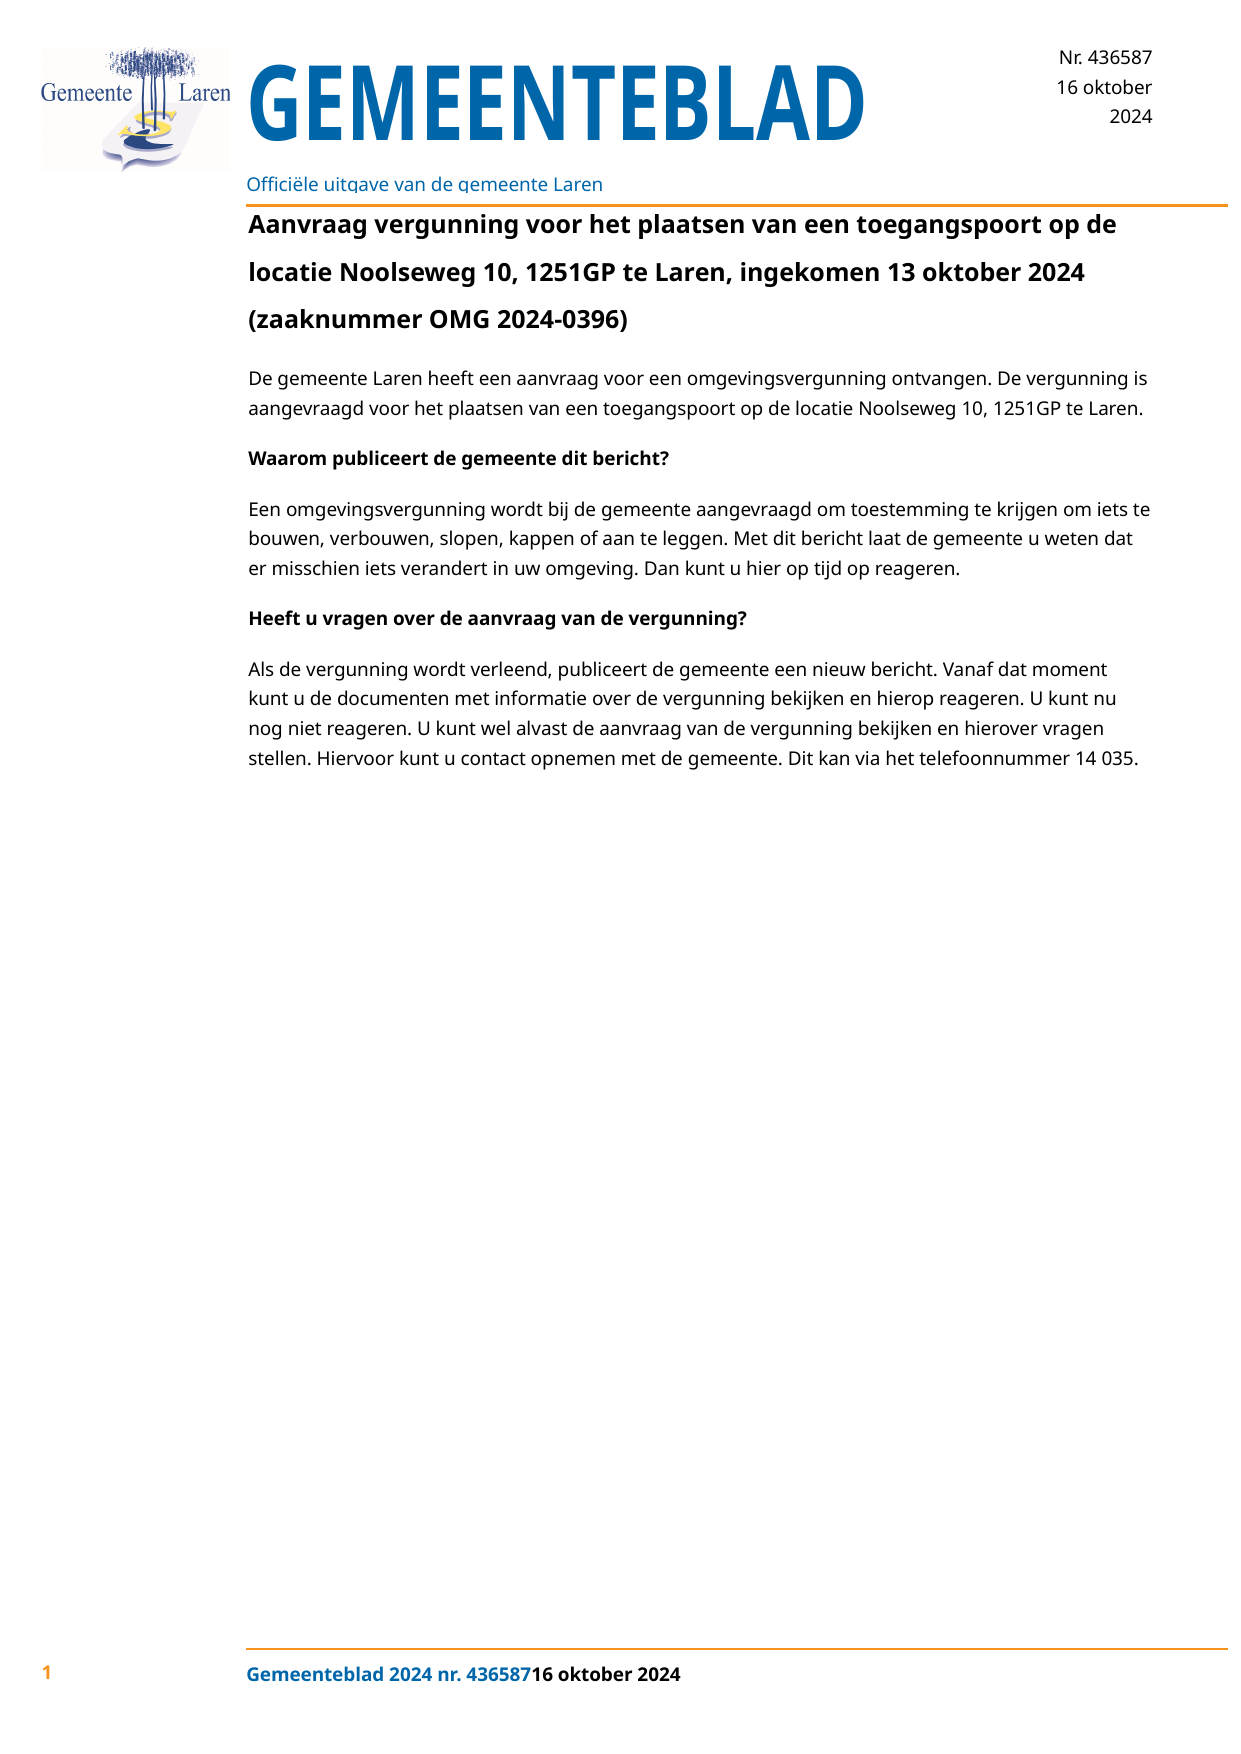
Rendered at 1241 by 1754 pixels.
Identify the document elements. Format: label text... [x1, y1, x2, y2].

picture [41, 47, 231, 172]
text Een omgevingsvergunning wordt bij de gemeente aangevraagd om toestemming te krijgen om iets te bouwen, verbouwen, slopen, kappen of aan te leggen. Met dit bericht laat de gemeente u weten dat er misschien iets verandert in uw omgeving. Dan kunt u hier op tijd op reageren. [248, 496, 1152, 581]
text De gemeente Laren heeft een aanvraag voor een omgevingsvergunning ontvangen. De vergunning is aangevraagd voor het plaatsen van een toegangspoort op de locatie Noolseweg 10, 1251GP te Laren. [248, 366, 1152, 421]
text Aanvraag vergunning voor het plaatsen van een toegangspoort op de locatie Noolseweg 10, 1251GP te Laren, ingekomen 13 oktober 2024 (zaaknummer OMG 2024-0396) [248, 207, 1152, 336]
text Heeft u vragen over de aanvraag van de vergunning? [248, 606, 1152, 631]
text Waarom publiceert de gemeente dit bericht? [248, 446, 1152, 471]
text Als de vergunning wordt verleend, publiceert de gemeente een nieuw bericht. Vanaf dat moment kunt u de documenten met informatie over de vergunning bekijken en hierop reageren. U kunt nu nog niet reageren. U kunt wel alvast de aanvraag van de vergunning bekijken en hierover vragen stellen. Hiervoor kunt u contact opnemen met de gemeente. Dit kan via het telefoonnummer 14 035. [248, 656, 1152, 770]
